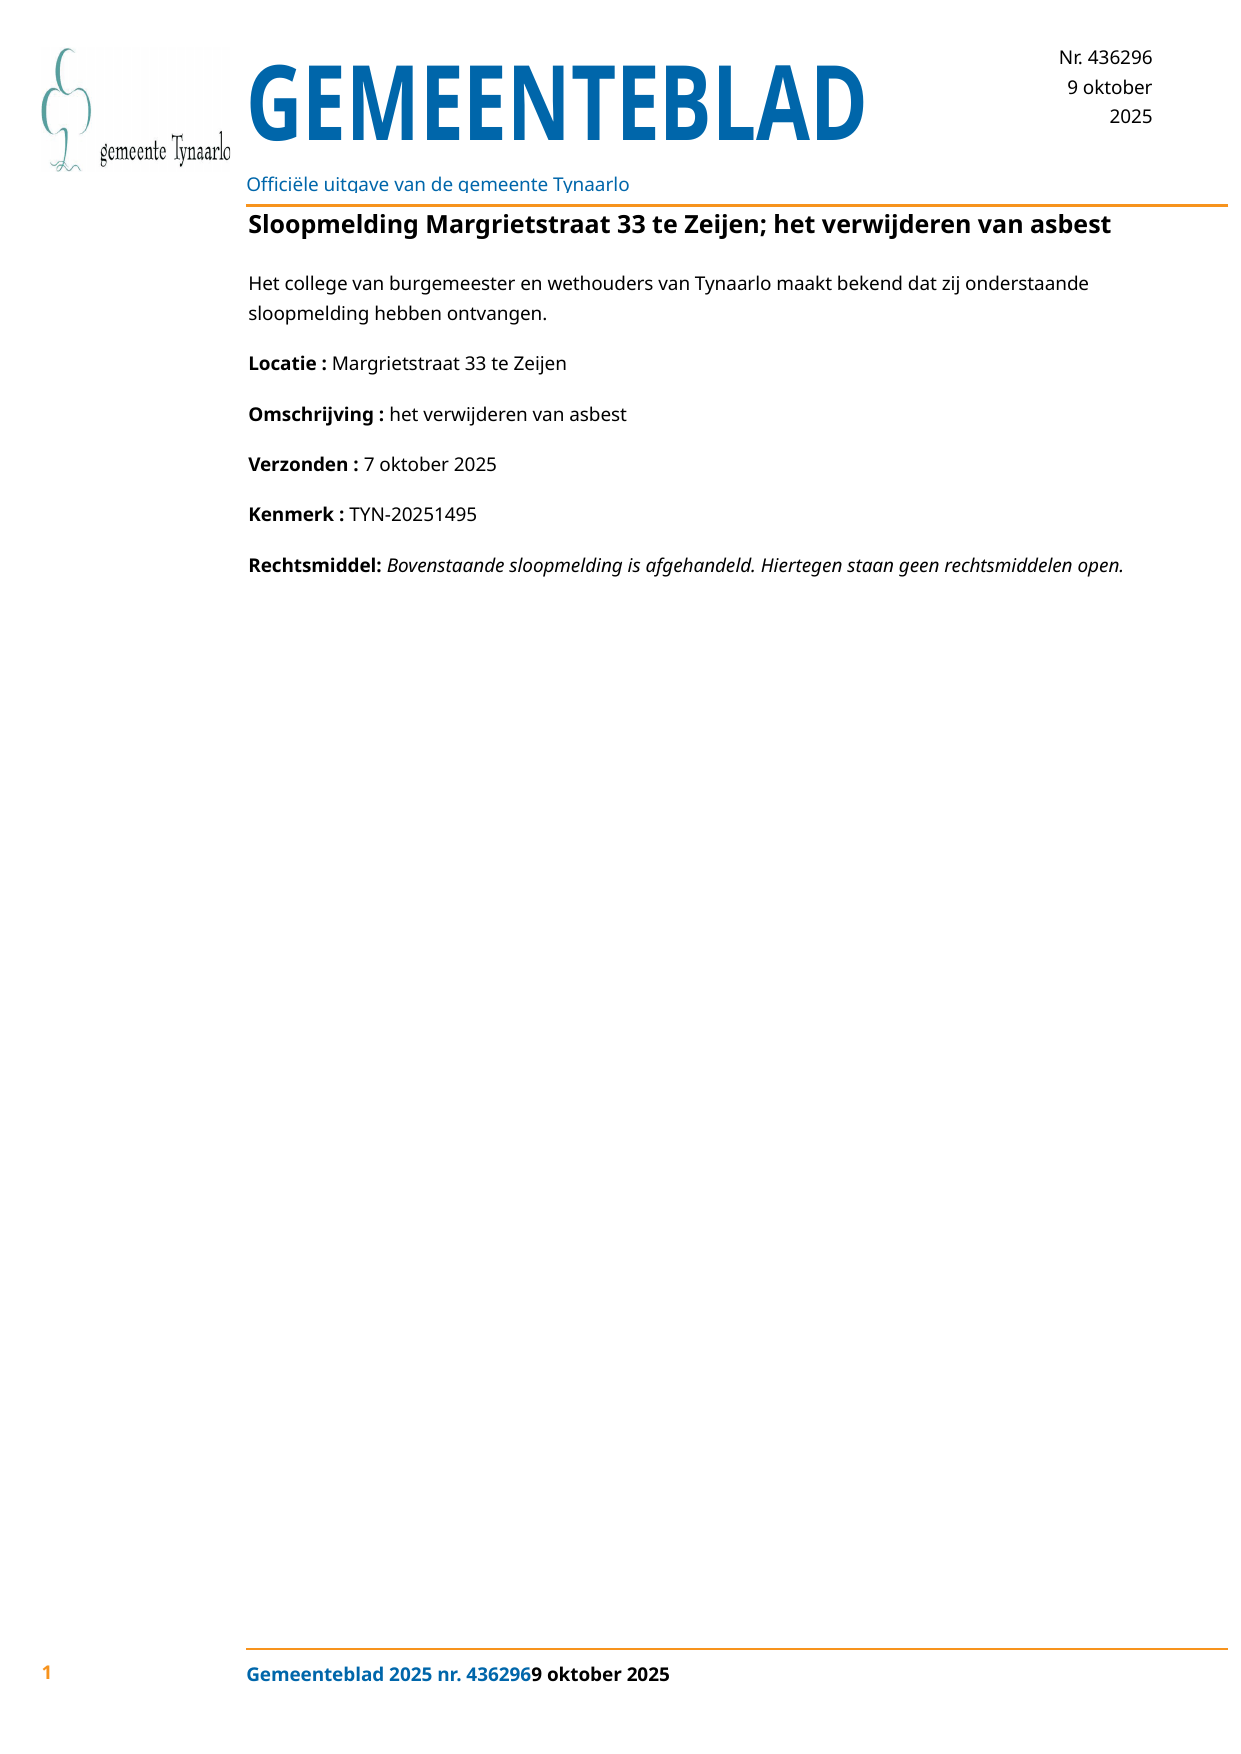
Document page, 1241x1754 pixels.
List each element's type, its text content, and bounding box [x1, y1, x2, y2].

text Sloopmelding Margrietstraat 33 te Zeijen; het verwijderen van asbest [248, 207, 1152, 241]
text Locatie : Margrietstraat 33 te Zeijen [248, 350, 1152, 376]
picture [41, 47, 231, 172]
text Rechtsmiddel: Bovenstaande sloopmelding is afgehandeld. Hiertegen staan geen rechtsmiddelen open. [248, 552, 1152, 578]
text Kenmerk : TYN-20251495 [248, 502, 1152, 527]
text Omschrijving : het verwijderen van asbest [248, 401, 1152, 426]
text Het college van burgemeester en wethouders van Tynaarlo maakt bekend dat zij onderstaande sloopmelding hebben ontvangen. [248, 270, 1152, 326]
text Verzonden : 7 oktober 2025 [248, 451, 1152, 477]
